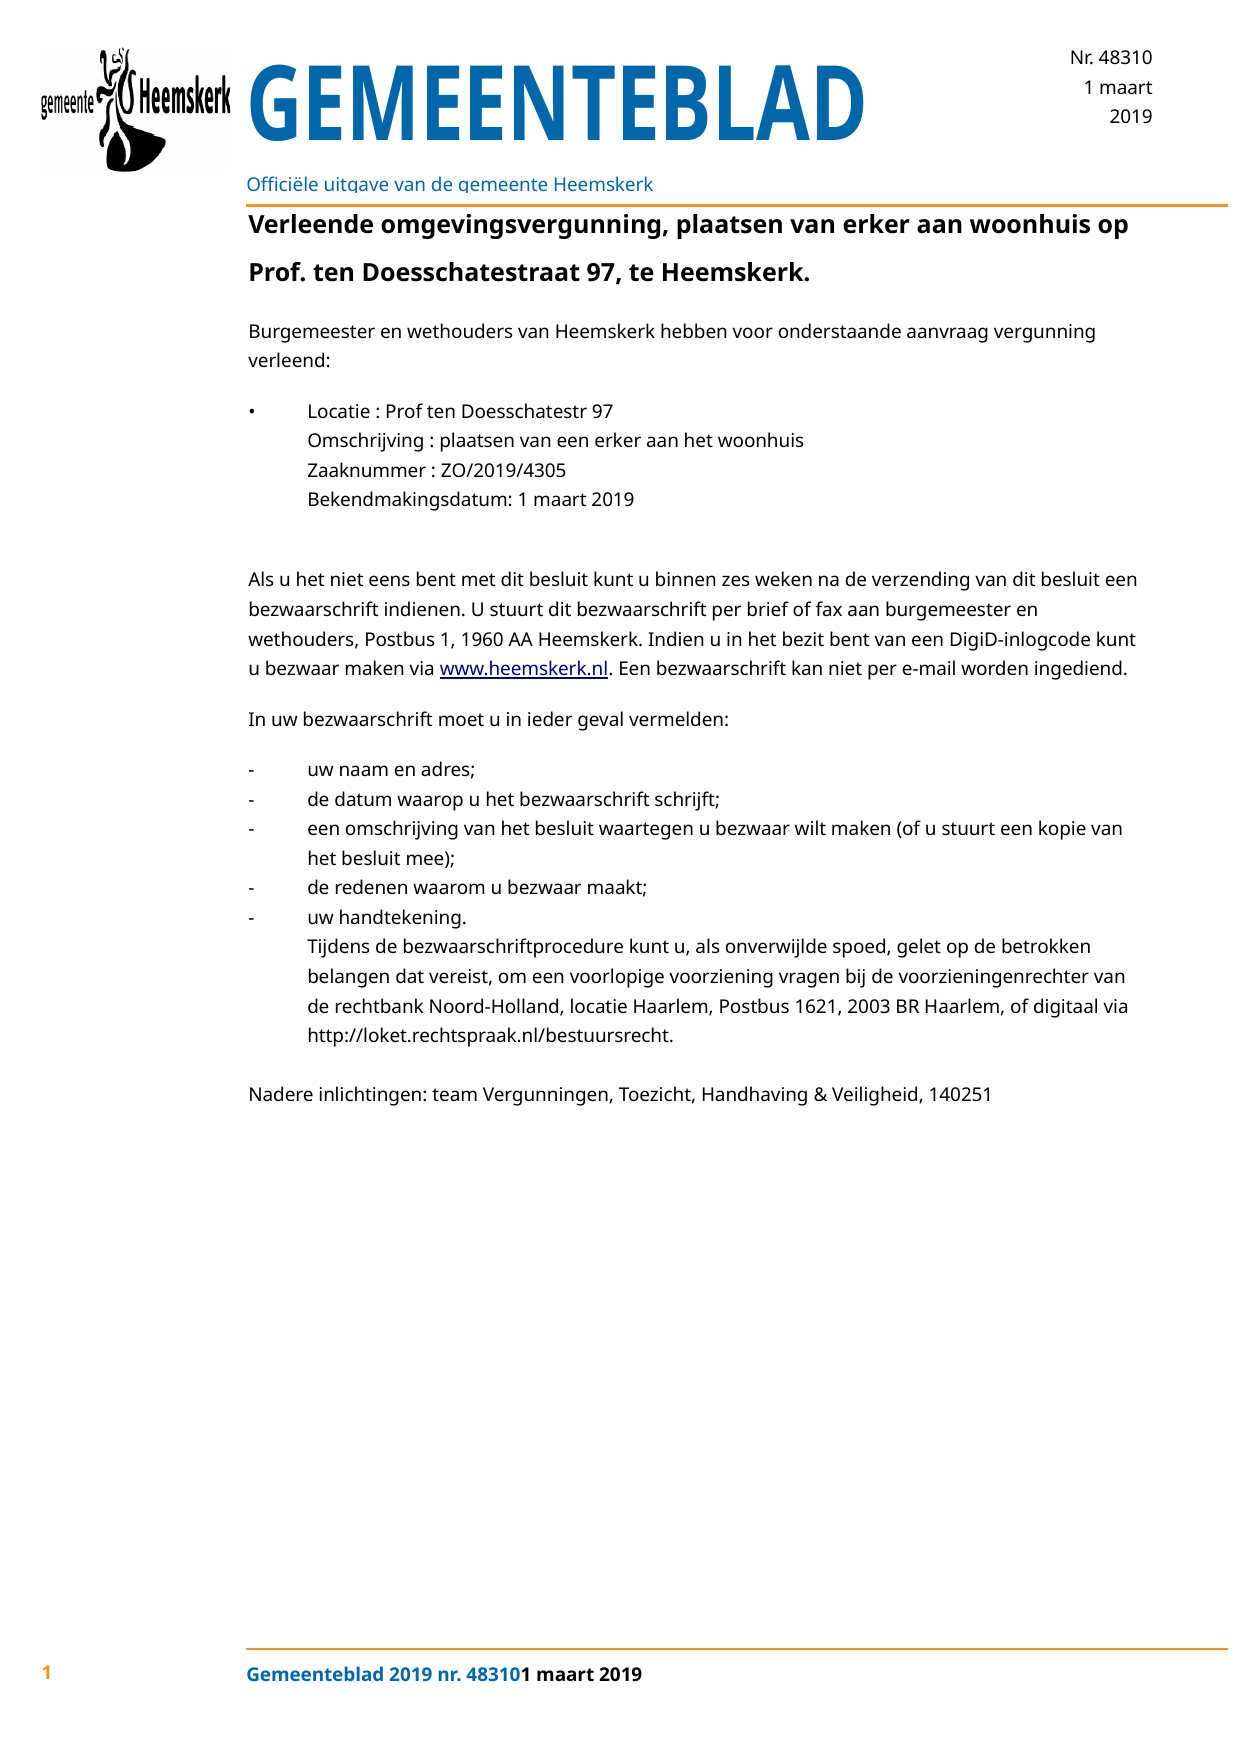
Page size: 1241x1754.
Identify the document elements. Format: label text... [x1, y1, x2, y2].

text In uw bezwaarschrift moet u in ieder geval vermelden: [248, 706, 1152, 732]
text Burgemeester en wethouders van Heemskerk hebben voor onderstaande aanvraag vergunning verleend: [248, 318, 1152, 373]
list uw handtekening. [248, 904, 1152, 930]
text Verleende omgevingsvergunning, plaatsen van erker aan woonhuis op Prof. ten Doesschatestraat 97, te Heemskerk. [248, 207, 1152, 288]
list de redenen waarom u bezwaar maakt; [248, 874, 1152, 900]
list een omschrijving van het besluit waartegen u bezwaar wilt maken (of u stuurt een kopie van het besluit mee); [248, 815, 1152, 871]
list de datum waarop u het bezwaarschrift schrijft; [248, 786, 1152, 812]
text Nadere inlichtingen: team Vergunningen, Toezicht, Handhaving & Veiligheid, 140251 [248, 1082, 1152, 1107]
text Als u het niet eens bent met dit besluit kunt u binnen zes weken na de verzending van dit besluit een bezwaarschrift indienen. U stuurt dit bezwaarschrift per brief of fax aan burgemeester en wethouders, Postbus 1, 1960 AA Heemskerk. Indien u in het bezit bent van een DigiD-inlogcode kunt u bezwaar maken via www.heemskerk.nl. Een bezwaarschrift kan niet per e-mail worden ingediend. [248, 567, 1152, 681]
picture [41, 47, 231, 172]
list Omschrijving : plaatsen van een erker aan het woonhuis [248, 427, 1152, 453]
list Bekendmakingsdatum: 1 maart 2019 [248, 487, 1152, 512]
list Zaaknummer : ZO/2019/4305 [248, 457, 1152, 483]
list uw naam en adres; [248, 756, 1152, 782]
list Tijdens de bezwaarschriftprocedure kunt u, als onverwijlde spoed, gelet op de betrokken belangen dat vereist, om een voorlopige voorziening vragen bij de voorzieningenrechter van de rechtbank Noord-Holland, locatie Haarlem, Postbus 1621, 2003 BR Haarlem, of digitaal via http://loket.rechtspraak.nl/bestuursrecht. [248, 934, 1152, 1048]
list Locatie : Prof ten Doesschatestr 97 [248, 398, 1152, 424]
